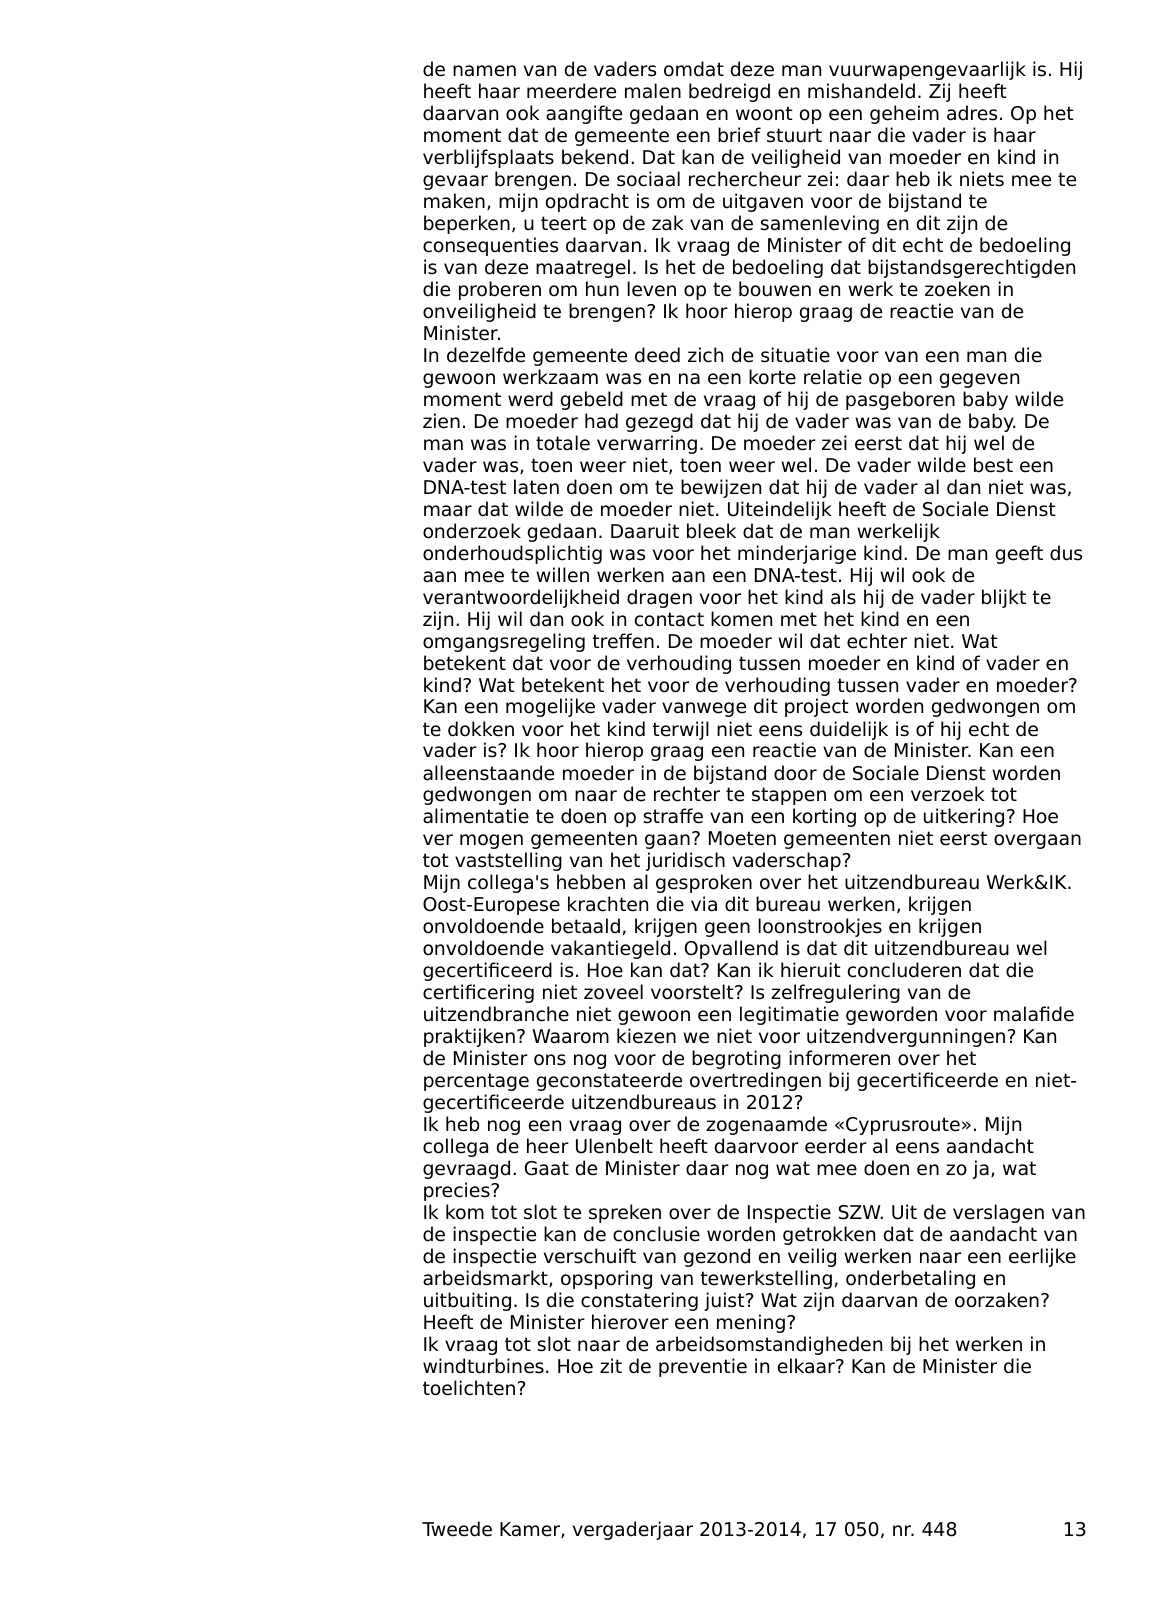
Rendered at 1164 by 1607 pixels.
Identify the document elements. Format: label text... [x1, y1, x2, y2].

text de namen van de vaders omdat deze man vuurwapengevaarlijk is. Hij heeft haar meerdere malen bedreigd en mishandeld. Zij heeft daarvan ook aangifte gedaan en woont op een geheim adres. Op het moment dat de gemeente een brief stuurt naar die vader is haar verblijfsplaats bekend. Dat kan de veiligheid van moeder en kind in gevaar brengen. De sociaal rechercheur zei: daar heb ik niets mee te maken, mijn opdracht is om de uitgaven voor de bijstand te beperken, u teert op de zak van de samenleving en dit zijn de consequenties daarvan. Ik vraag de Minister of dit echt de bedoeling is van deze maatregel. Is het de bedoeling dat bijstandsgerechtigden die proberen om hun leven op te bouwen en werk te zoeken in onveiligheid te brengen? Ik hoor hierop graag de reactie van de Minister. [422, 59, 1087, 345]
text Ik kom tot slot te spreken over de Inspectie SZW. Uit de verslagen van de inspectie kan de conclusie worden getrokken dat de aandacht van de inspectie verschuift van gezond en veilig werken naar een eerlijke arbeidsmarkt, opsporing van tewerkstelling, onderbetaling en uitbuiting. Is die constatering juist? Wat zijn daarvan de oorzaken? Heeft de Minister hierover een mening? [422, 1202, 1087, 1334]
text Ik vraag tot slot naar de arbeidsomstandigheden bij het werken in windturbines. Hoe zit de preventie in elkaar? Kan de Minister die toelichten? [422, 1334, 1087, 1400]
text Ik heb nog een vraag over de zogenaamde «Cyprusroute». Mijn collega de heer Ulenbelt heeft daarvoor eerder al eens aandacht gevraagd. Gaat de Minister daar nog wat mee doen en zo ja, wat precies? [422, 1114, 1087, 1202]
text Mijn collega's hebben al gesproken over het uitzendbureau Werk&IK. Oost-Europese krachten die via dit bureau werken, krijgen onvoldoende betaald, krijgen geen loonstrookjes en krijgen onvoldoende vakantiegeld. Opvallend is dat dit uitzendbureau wel gecertificeerd is. Hoe kan dat? Kan ik hieruit concluderen dat die certificering niet zoveel voorstelt? Is zelfregulering van de uitzendbranche niet gewoon een legitimatie geworden voor malafide praktijken? Waarom kiezen we niet voor uitzendvergunningen? Kan de Minister ons nog voor de begroting informeren over het percentage geconstateerde overtredingen bij gecertificeerde en niet-gecertificeerde uitzendbureaus in 2012? [422, 872, 1087, 1114]
text In dezelfde gemeente deed zich de situatie voor van een man die gewoon werkzaam was en na een korte relatie op een gegeven moment werd gebeld met de vraag of hij de pasgeboren baby wilde zien. De moeder had gezegd dat hij de vader was van de baby. De man was in totale verwarring. De moeder zei eerst dat hij wel de vader was, toen weer niet, toen weer wel. De vader wilde best een DNA-test laten doen om te bewijzen dat hij de vader al dan niet was, maar dat wilde de moeder niet. Uiteindelijk heeft de Sociale Dienst onderzoek gedaan. Daaruit bleek dat de man werkelijk onderhoudsplichtig was voor het minderjarige kind. De man geeft dus aan mee te willen werken aan een DNA-test. Hij wil ook de verantwoordelijkheid dragen voor het kind als hij de vader blijkt te zijn. Hij wil dan ook in contact komen met het kind en een omgangsregeling treffen. De moeder wil dat echter niet. Wat betekent dat voor de verhouding tussen moeder en kind of vader en kind? Wat betekent het voor de verhouding tussen vader en moeder? Kan een mogelijke vader vanwege dit project worden gedwongen om te dokken voor het kind terwijl niet eens duidelijk is of hij echt de vader is? Ik hoor hierop graag een reactie van de Minister. Kan een alleenstaande moeder in de bijstand door de Sociale Dienst worden gedwongen om naar de rechter te stappen om een verzoek tot alimentatie te doen op straffe van een korting op de uitkering? Hoe ver mogen gemeenten gaan? Moeten gemeenten niet eerst overgaan tot vaststelling van het juridisch vaderschap? [422, 345, 1087, 872]
